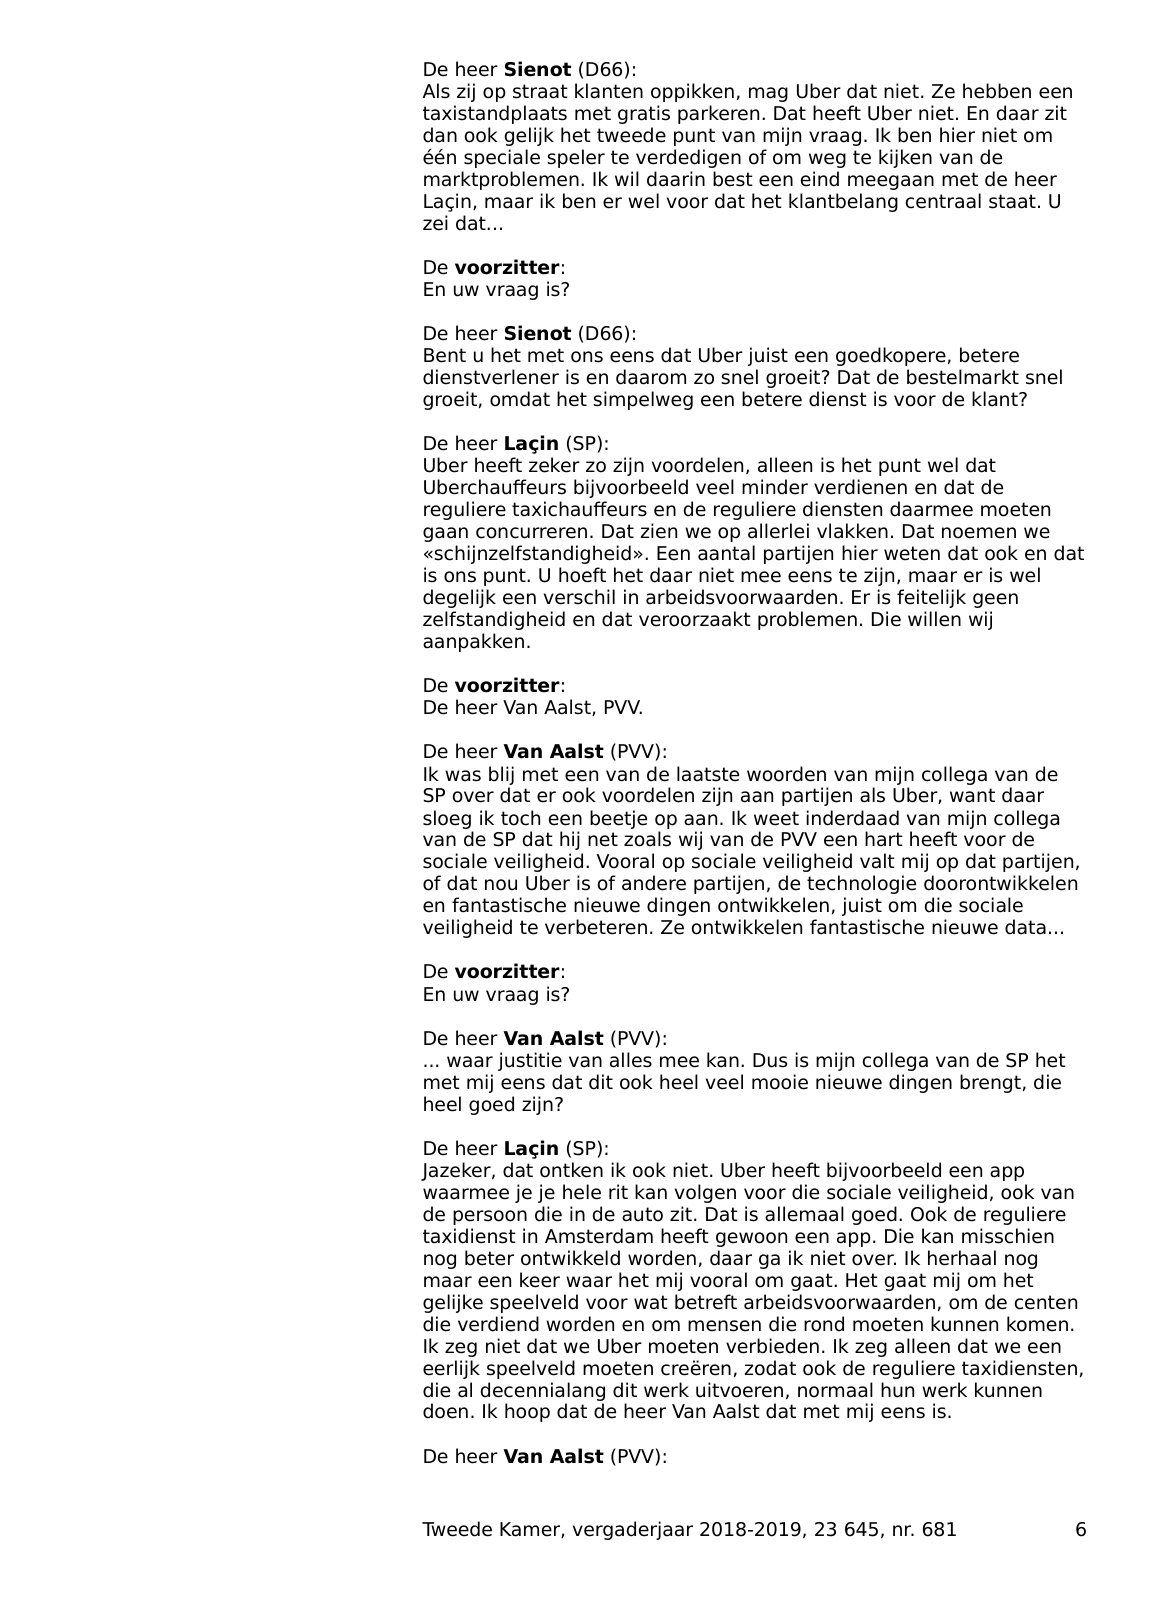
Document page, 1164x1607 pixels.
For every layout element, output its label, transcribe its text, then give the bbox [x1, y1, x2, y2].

text De voorzitter: [422, 961, 1087, 983]
text De heer Van Aalst (PVV): [422, 1446, 1087, 1468]
text De heer Laçin (SP): [422, 1138, 1087, 1160]
text De heer Sienot (D66): [422, 323, 1087, 345]
text En uw vraag is? [422, 279, 1087, 301]
text De heer Laçin (SP): [422, 433, 1087, 455]
text En uw vraag is? [422, 983, 1087, 1005]
text De heer Van Aalst (PVV): [422, 1028, 1087, 1049]
text Bent u het met ons eens dat Uber juist een goedkopere, betere dienstverlener is en daarom zo snel groeit? Dat de bestelmarkt snel groeit, omdat het simpelweg een betere dienst is voor de klant? [422, 345, 1087, 411]
text Als zij op straat klanten oppikken, mag Uber dat niet. Ze hebben een taxistandplaats met gratis parkeren. Dat heeft Uber niet. En daar zit dan ook gelijk het tweede punt van mijn vraag. Ik ben hier niet om één speciale speler te verdedigen of om weg te kijken van de marktproblemen. Ik wil daarin best een eind meegaan met de heer Laçin, maar ik ben er wel voor dat het klantbelang centraal staat. U zei dat... [422, 81, 1087, 235]
text De heer Van Aalst (PVV): [422, 741, 1087, 763]
text De voorzitter: [422, 675, 1087, 697]
text ... waar justitie van alles mee kan. Dus is mijn collega van de SP het met mij eens dat dit ook heel veel mooie nieuwe dingen brengt, die heel goed zijn? [422, 1049, 1087, 1116]
text De voorzitter: [422, 257, 1087, 279]
text De heer Sienot (D66): [422, 59, 1087, 81]
text Uber heeft zeker zo zijn voordelen, alleen is het punt wel dat Uberchauffeurs bijvoorbeeld veel minder verdienen en dat de reguliere taxichauffeurs en de reguliere diensten daarmee moeten gaan concurreren. Dat zien we op allerlei vlakken. Dat noemen we «schijnzelfstandigheid». Een aantal partijen hier weten dat ook en dat is ons punt. U hoeft het daar niet mee eens te zijn, maar er is wel degelijk een verschil in arbeidsvoorwaarden. Er is feitelijk geen zelfstandigheid en dat veroorzaakt problemen. Die willen wij aanpakken. [422, 455, 1087, 653]
text Ik was blij met een van de laatste woorden van mijn collega van de SP over dat er ook voordelen zijn aan partijen als Uber, want daar sloeg ik toch een beetje op aan. Ik weet inderdaad van mijn collega van de SP dat hij net zoals wij van de PVV een hart heeft voor de sociale veiligheid. Vooral op sociale veiligheid valt mij op dat partijen, of dat nou Uber is of andere partijen, de technologie doorontwikkelen en fantastische nieuwe dingen ontwikkelen, juist om die sociale veiligheid te verbeteren. Ze ontwikkelen fantastische nieuwe data... [422, 763, 1087, 939]
text Jazeker, dat ontken ik ook niet. Uber heeft bijvoorbeeld een app waarmee je je hele rit kan volgen voor die sociale veiligheid, ook van de persoon die in de auto zit. Dat is allemaal goed. Ook de reguliere taxidienst in Amsterdam heeft gewoon een app. Die kan misschien nog beter ontwikkeld worden, daar ga ik niet over. Ik herhaal nog maar een keer waar het mij vooral om gaat. Het gaat mij om het gelijke speelveld voor wat betreft arbeidsvoorwaarden, om de centen die verdiend worden en om mensen die rond moeten kunnen komen. Ik zeg niet dat we Uber moeten verbieden. Ik zeg alleen dat we een eerlijk speelveld moeten creëren, zodat ook de reguliere taxidiensten, die al decennialang dit werk uitvoeren, normaal hun werk kunnen doen. Ik hoop dat de heer Van Aalst dat met mij eens is. [422, 1160, 1087, 1423]
text De heer Van Aalst, PVV. [422, 697, 1087, 719]
